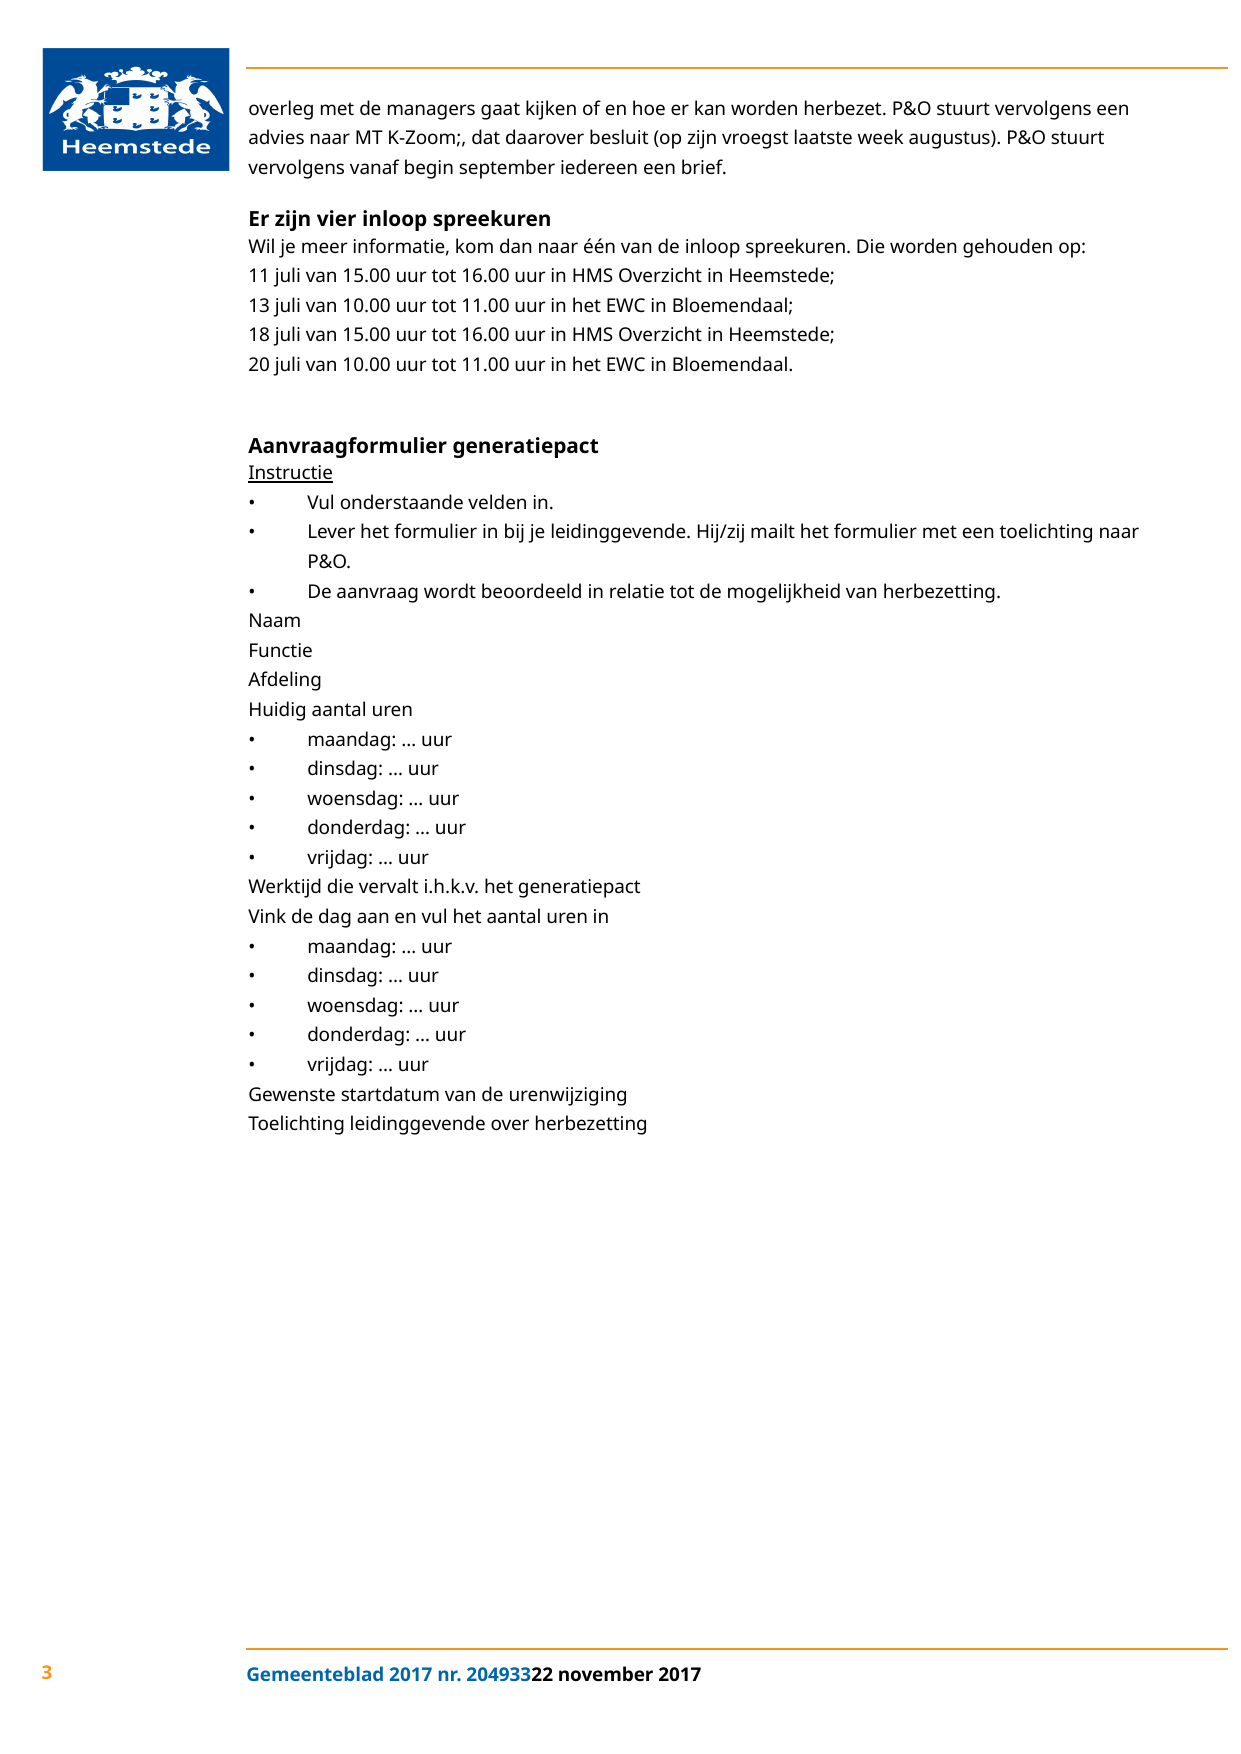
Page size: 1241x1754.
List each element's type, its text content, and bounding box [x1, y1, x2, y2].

text 20 juli van 10.00 uur tot 11.00 uur in het EWC in Bloemendaal. [248, 351, 1152, 377]
text 11 juli van 15.00 uur tot 16.00 uur in HMS Overzicht in Heemstede; [248, 262, 1152, 288]
list De aanvraag wordt beoordeeld in relatie tot de mogelijkheid van herbezetting. [248, 578, 1152, 604]
text Toelichting leidinggevende over herbezetting [248, 1110, 1152, 1136]
text 13 juli van 10.00 uur tot 11.00 uur in het EWC in Bloemendaal; [248, 292, 1152, 318]
list donderdag: … uur [248, 1022, 1152, 1047]
list Vul onderstaande velden in. [248, 489, 1152, 515]
text 18 juli van 15.00 uur tot 16.00 uur in HMS Overzicht in Heemstede; [248, 322, 1152, 347]
list woensdag: … uur [248, 785, 1152, 811]
text Aanvraagformulier generatiepact [248, 431, 1152, 459]
list maandag: … uur [248, 726, 1152, 752]
text Huidig aantal uren [248, 696, 1152, 722]
list vrijdag: … uur [248, 1051, 1152, 1077]
list dinsdag: … uur [248, 962, 1152, 988]
text Naam [248, 607, 1152, 633]
list maandag: … uur [248, 933, 1152, 959]
text Gewenste startdatum van de urenwijziging [248, 1081, 1152, 1107]
list woensdag: … uur [248, 992, 1152, 1018]
picture [41, 47, 231, 172]
text Werktijd die vervalt i.h.k.v. het generatiepact [248, 874, 1152, 899]
text overleg met de managers gaat kijken of en hoe er kan worden herbezet. P&O stuurt vervolgens een advies naar MT K-Zoom;, dat daarover besluit (op zijn vroegst laatste week augustus). P&O stuurt vervolgens vanaf begin september iedereen een brief. [248, 95, 1152, 180]
list dinsdag: … uur [248, 755, 1152, 781]
text Vink de dag aan en vul het aantal uren in [248, 903, 1152, 929]
text Instructie [248, 459, 1152, 485]
list Lever het formulier in bij je leidinggevende. Hij/zij mailt het formulier met een toelichting naar P&O. [248, 519, 1152, 574]
list donderdag: … uur [248, 814, 1152, 840]
list vrijdag: … uur [248, 844, 1152, 870]
text Afdeling [248, 667, 1152, 692]
text Functie [248, 637, 1152, 663]
text Er zijn vier inloop spreekuren [248, 204, 1152, 233]
text Wil je meer informatie, kom dan naar één van de inloop spreekuren. Die worden gehouden op: [248, 233, 1152, 258]
